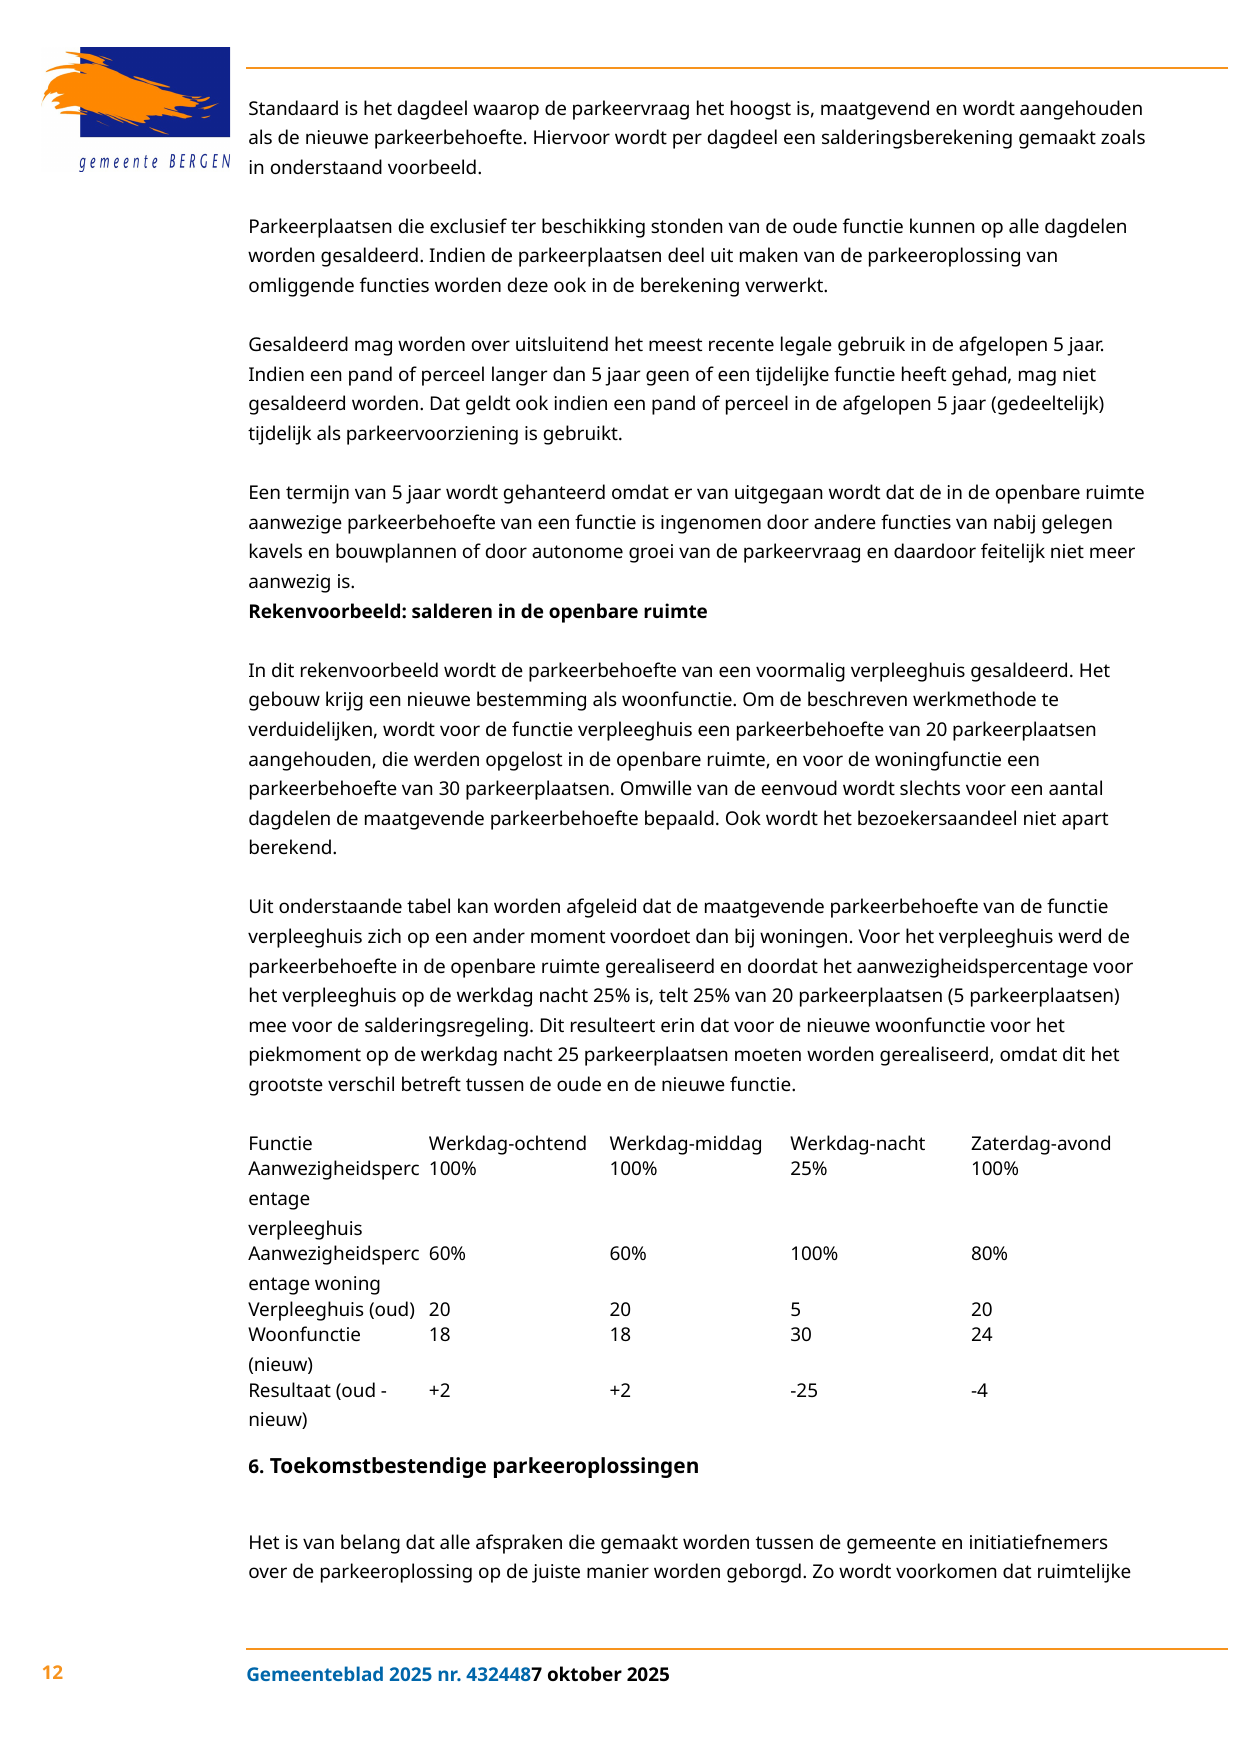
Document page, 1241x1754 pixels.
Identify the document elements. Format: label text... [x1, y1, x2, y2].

table_cell +2 [429, 1377, 609, 1432]
text Standaard is het dagdeel waarop de parkeervraag het hoogst is, maatgevend en wordt aangehouden als de nieuwe parkeerbehoefte. Hiervoor wordt per dagdeel een salderingsberekening gemaakt zoals in onderstaand voorbeeld. [248, 95, 1152, 180]
table_header Rekenvoorbeeld: salderen in de openbare ruimte In dit rekenvoorbeeld wordt de parkeerbehoefte van een voormalig verpleeghuis gesaldeerd. Het gebouw krijg een nieuwe bestemming als woonfunctie. Om de beschreven werkmethode te verduidelijken, wordt voor de functie verpleeghuis een parkeerbehoefte van 20 parkeerplaatsen aangehouden, die werden opgelost in de openbare ruimte, en voor de woningfunctie een parkeerbehoefte van 30 parkeerplaatsen. Omwille van de eenvoud wordt slechts voor een aantal dagdelen de maatgevende parkeerbehoefte bepaald. Ook wordt het bezoekersaandeel niet apart berekend. Uit onderstaande tabel kan worden afgeleid dat de maatgevende parkeerbehoefte van de functie verpleeghuis zich op een ander moment voordoet dan bij woningen. Voor het verpleeghuis werd de parkeerbehoefte in de openbare ruimte gerealiseerd en doordat het aanwezigheidspercentage voor het verpleeghuis op de werkdag nacht 25% is, telt 25% van 20 parkeerplaatsen (5 parkeerplaatsen) mee voor de salderingsregeling. Dit resulteert erin dat voor de nieuwe woonfunctie voor het piekmoment op de werkdag nacht 25 parkeerplaatsen moeten worden gerealiseerd, omdat dit het grootste verschil betreft tussen de oude en de nieuwe functie. [248, 598, 1152, 1097]
table_cell 5 [790, 1296, 971, 1321]
table_cell -25 [790, 1377, 971, 1432]
table_cell 100% [790, 1240, 971, 1296]
table_cell 60% [609, 1240, 790, 1296]
table_header Functie [248, 1130, 429, 1156]
table_cell 20 [429, 1296, 609, 1321]
table_cell 30 [790, 1321, 971, 1377]
table_cell 100% [971, 1156, 1152, 1240]
text 6. Toekomstbestendige parkeeroplossingen [248, 1451, 1152, 1480]
table_cell -4 [971, 1377, 1152, 1432]
table_cell Aanwezigheidspercentage woning [248, 1240, 429, 1296]
text Parkeerplaatsen die exclusief ter beschikking stonden van de oude functie kunnen op alle dagdelen worden gesaldeerd. Indien de parkeerplaatsen deel uit maken van de parkeeroplossing van omliggende functies worden deze ook in de berekening verwerkt. [248, 213, 1152, 298]
table_cell +2 [609, 1377, 790, 1432]
table_cell Woonfunctie (nieuw) [248, 1321, 429, 1377]
table_cell Aanwezigheidspercentage verpleeghuis [248, 1156, 429, 1240]
table_cell 100% [609, 1156, 790, 1240]
table_cell 100% [429, 1156, 609, 1240]
text Gesaldeerd mag worden over uitsluitend het meest recente legale gebruik in de afgelopen 5 jaar. Indien een pand of perceel langer dan 5 jaar geen of een tijdelijke functie heeft gehad, mag niet gesaldeerd worden. Dat geldt ook indien een pand of perceel in de afgelopen 5 jaar (gedeeltelijk) tijdelijk als parkeervoorziening is gebruikt. [248, 331, 1152, 446]
table_cell 18 [609, 1321, 790, 1377]
table_cell Resultaat (oud - nieuw) [248, 1377, 429, 1432]
table_cell 18 [429, 1321, 609, 1377]
text Een termijn van 5 jaar wordt gehanteerd omdat er van uitgegaan wordt dat de in de openbare ruimte aanwezige parkeerbehoefte van een functie is ingenomen door andere functies van nabij gelegen kavels en bouwplannen of door autonome groei van de parkeervraag en daardoor feitelijk niet meer aanwezig is. [248, 479, 1152, 594]
table_header Werkdag-nacht [790, 1130, 971, 1156]
text Het is van belang dat alle afspraken die gemaakt worden tussen de gemeente en initiatiefnemers over de parkeeroplossing op de juiste manier worden geborgd. Zo wordt voorkomen dat ruimtelijke [248, 1529, 1152, 1584]
table_cell 25% [790, 1156, 971, 1240]
table_header Werkdag-ochtend [429, 1130, 609, 1156]
table_cell 20 [609, 1296, 790, 1321]
table_cell Verpleeghuis (oud) [248, 1296, 429, 1321]
table_cell 80% [971, 1240, 1152, 1296]
table_header Werkdag-middag [609, 1130, 790, 1156]
table_header Zaterdag-avond [971, 1130, 1152, 1156]
table_cell 60% [429, 1240, 609, 1296]
table_cell 20 [971, 1296, 1152, 1321]
table_cell 24 [971, 1321, 1152, 1377]
picture [41, 47, 231, 172]
